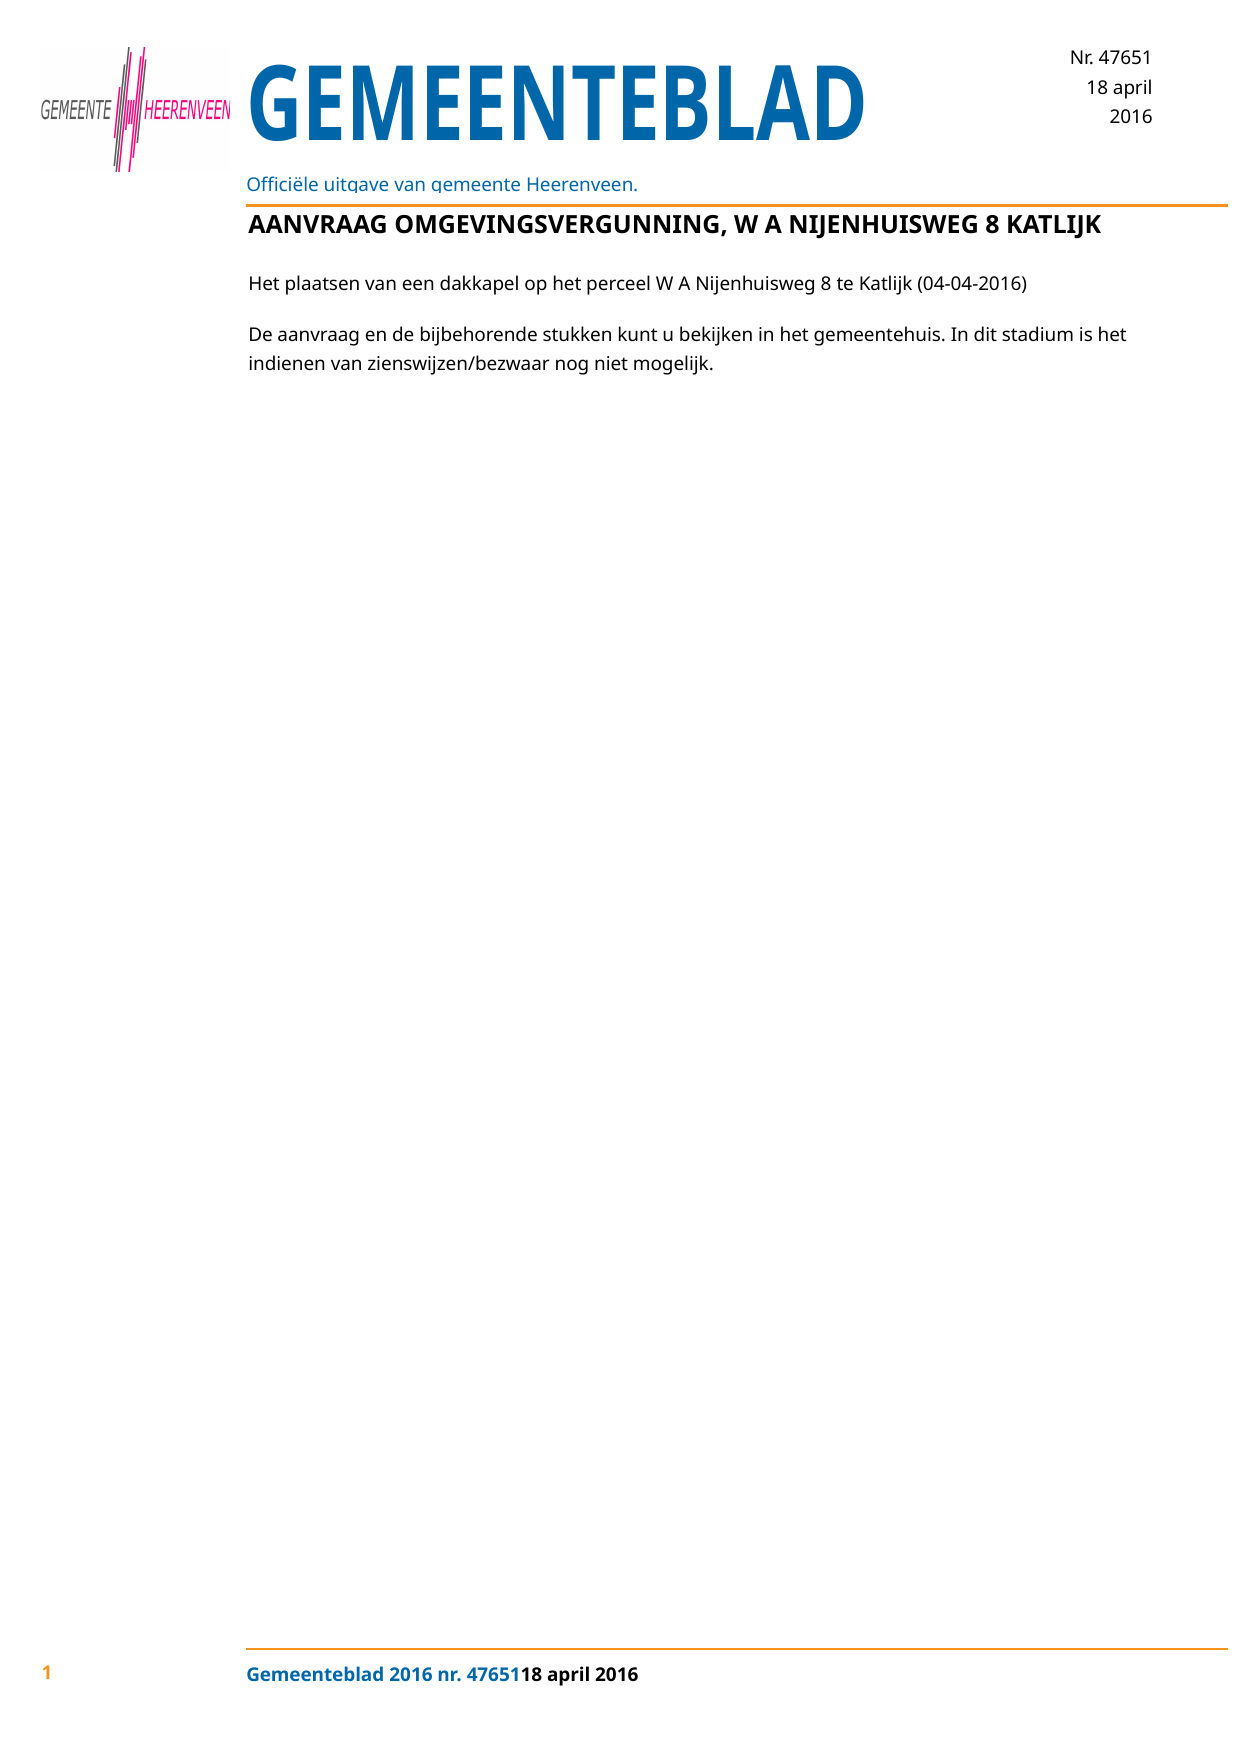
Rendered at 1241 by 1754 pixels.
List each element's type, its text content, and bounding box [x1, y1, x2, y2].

text Het plaatsen van een dakkapel op het perceel W A Nijenhuisweg 8 te Katlijk (04-04-2016) [248, 270, 1152, 296]
text De aanvraag en de bijbehorende stukken kunt u bekijken in het gemeentehuis. In dit stadium is het indienen van zienswijzen/bezwaar nog niet mogelijk. [248, 321, 1152, 376]
text AANVRAAG OMGEVINGSVERGUNNING, W A NIJENHUISWEG 8 KATLIJK [248, 207, 1152, 241]
picture [41, 47, 231, 172]
